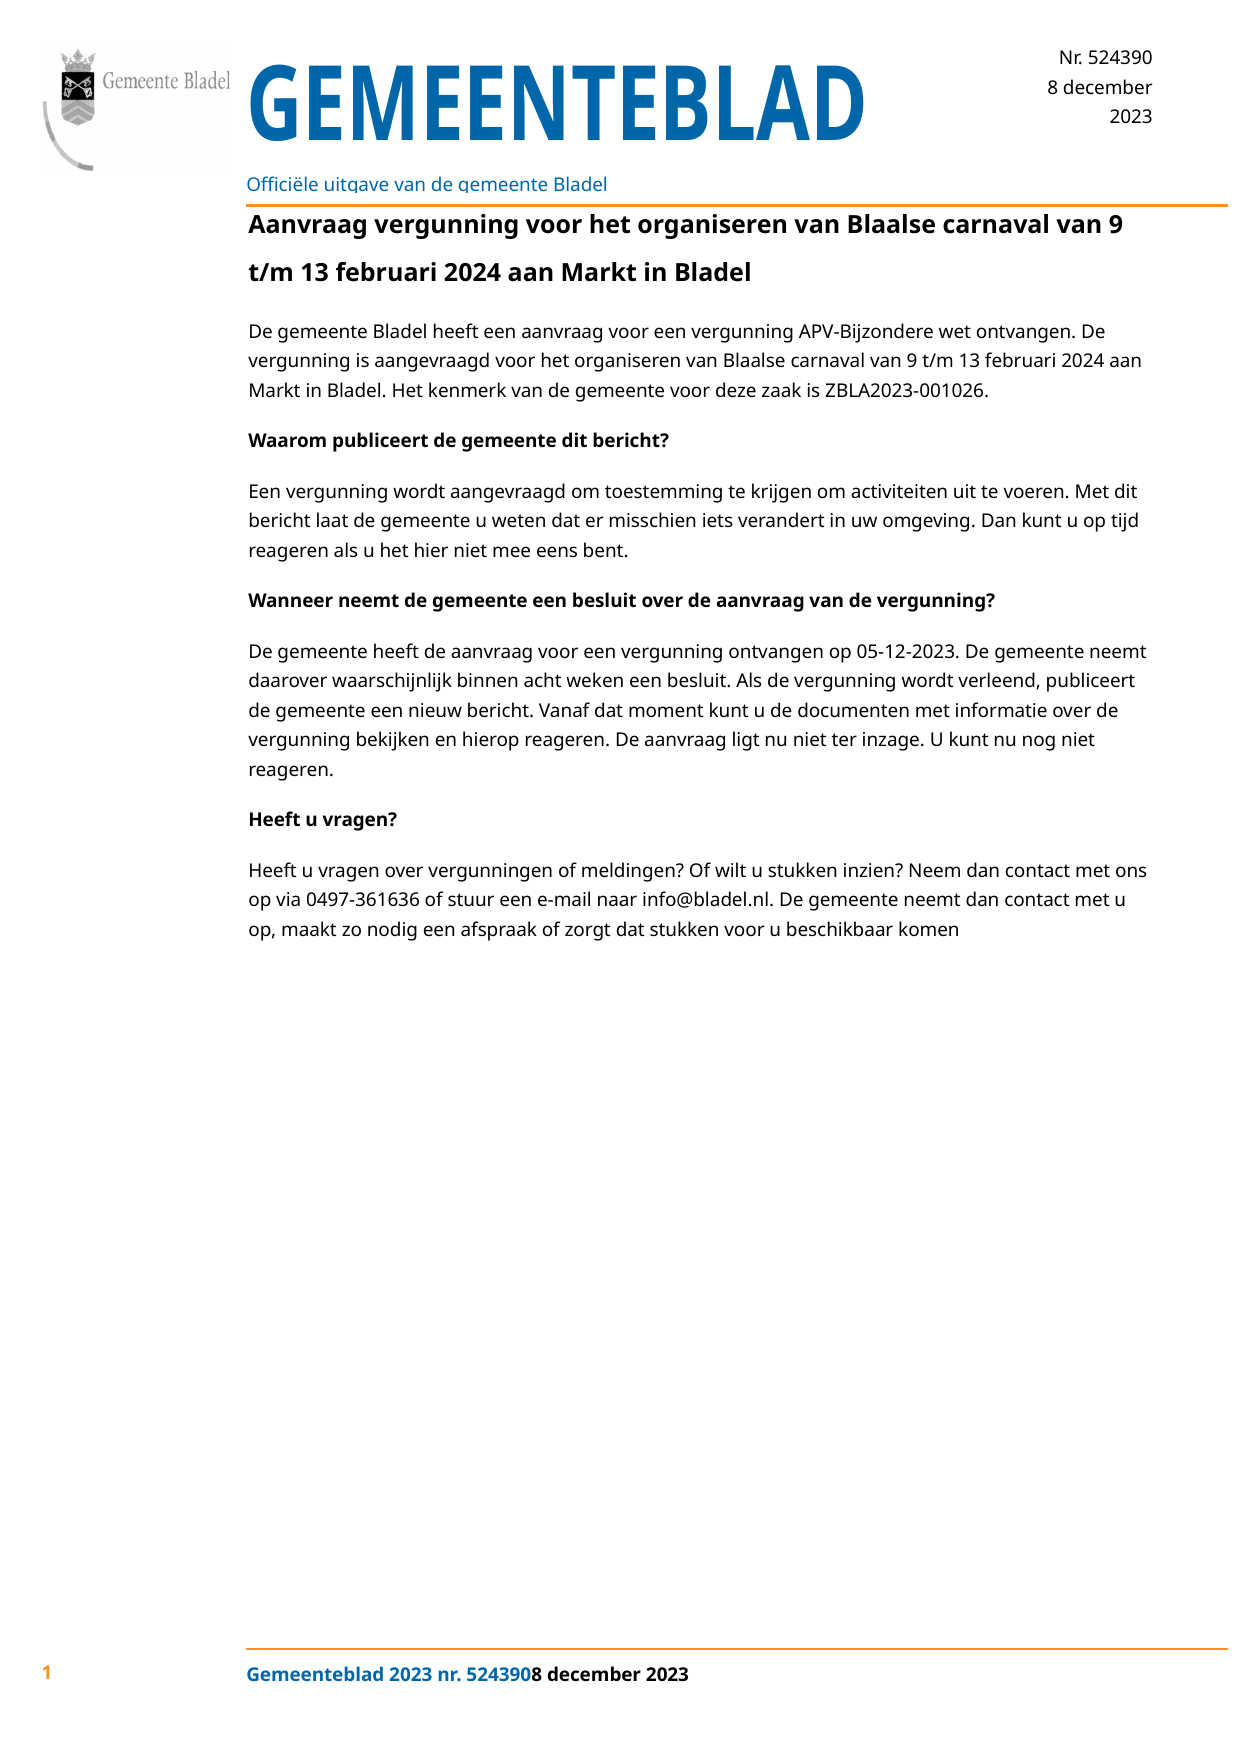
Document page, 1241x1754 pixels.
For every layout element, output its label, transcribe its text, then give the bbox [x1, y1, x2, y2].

text Heeft u vragen over vergunningen of meldingen? Of wilt u stukken inzien? Neem dan contact met ons op via 0497-361636 of stuur een e-mail naar info@bladel.nl. De gemeente neemt dan contact met u op, maakt zo nodig een afspraak of zorgt dat stukken voor u beschikbaar komen [248, 857, 1152, 942]
text Heeft u vragen? [248, 807, 1152, 832]
picture [41, 47, 231, 172]
text Wanneer neemt de gemeente een besluit over de aanvraag van de vergunning? [248, 587, 1152, 613]
text Een vergunning wordt aangevraagd om toestemming te krijgen om activiteiten uit te voeren. Met dit bericht laat de gemeente u weten dat er misschien iets verandert in uw omgeving. Dan kunt u op tijd reageren als u het hier niet mee eens bent. [248, 478, 1152, 563]
text Waarom publiceert de gemeente dit bericht? [248, 427, 1152, 453]
text De gemeente heeft de aanvraag voor een vergunning ontvangen op 05-12-2023. De gemeente neemt daarover waarschijnlijk binnen acht weken een besluit. Als de vergunning wordt verleend, publiceert de gemeente een nieuw bericht. Vanaf dat moment kunt u de documenten met informatie over de vergunning bekijken en hierop reageren. De aanvraag ligt nu niet ter inzage. U kunt nu nog niet reageren. [248, 638, 1152, 782]
text Aanvraag vergunning voor het organiseren van Blaalse carnaval van 9 t/m 13 februari 2024 aan Markt in Bladel [248, 207, 1152, 288]
text De gemeente Bladel heeft een aanvraag voor een vergunning APV-Bijzondere wet ontvangen. De vergunning is aangevraagd voor het organiseren van Blaalse carnaval van 9 t/m 13 februari 2024 aan Markt in Bladel. Het kenmerk van de gemeente voor deze zaak is ZBLA2023-001026. [248, 318, 1152, 403]
